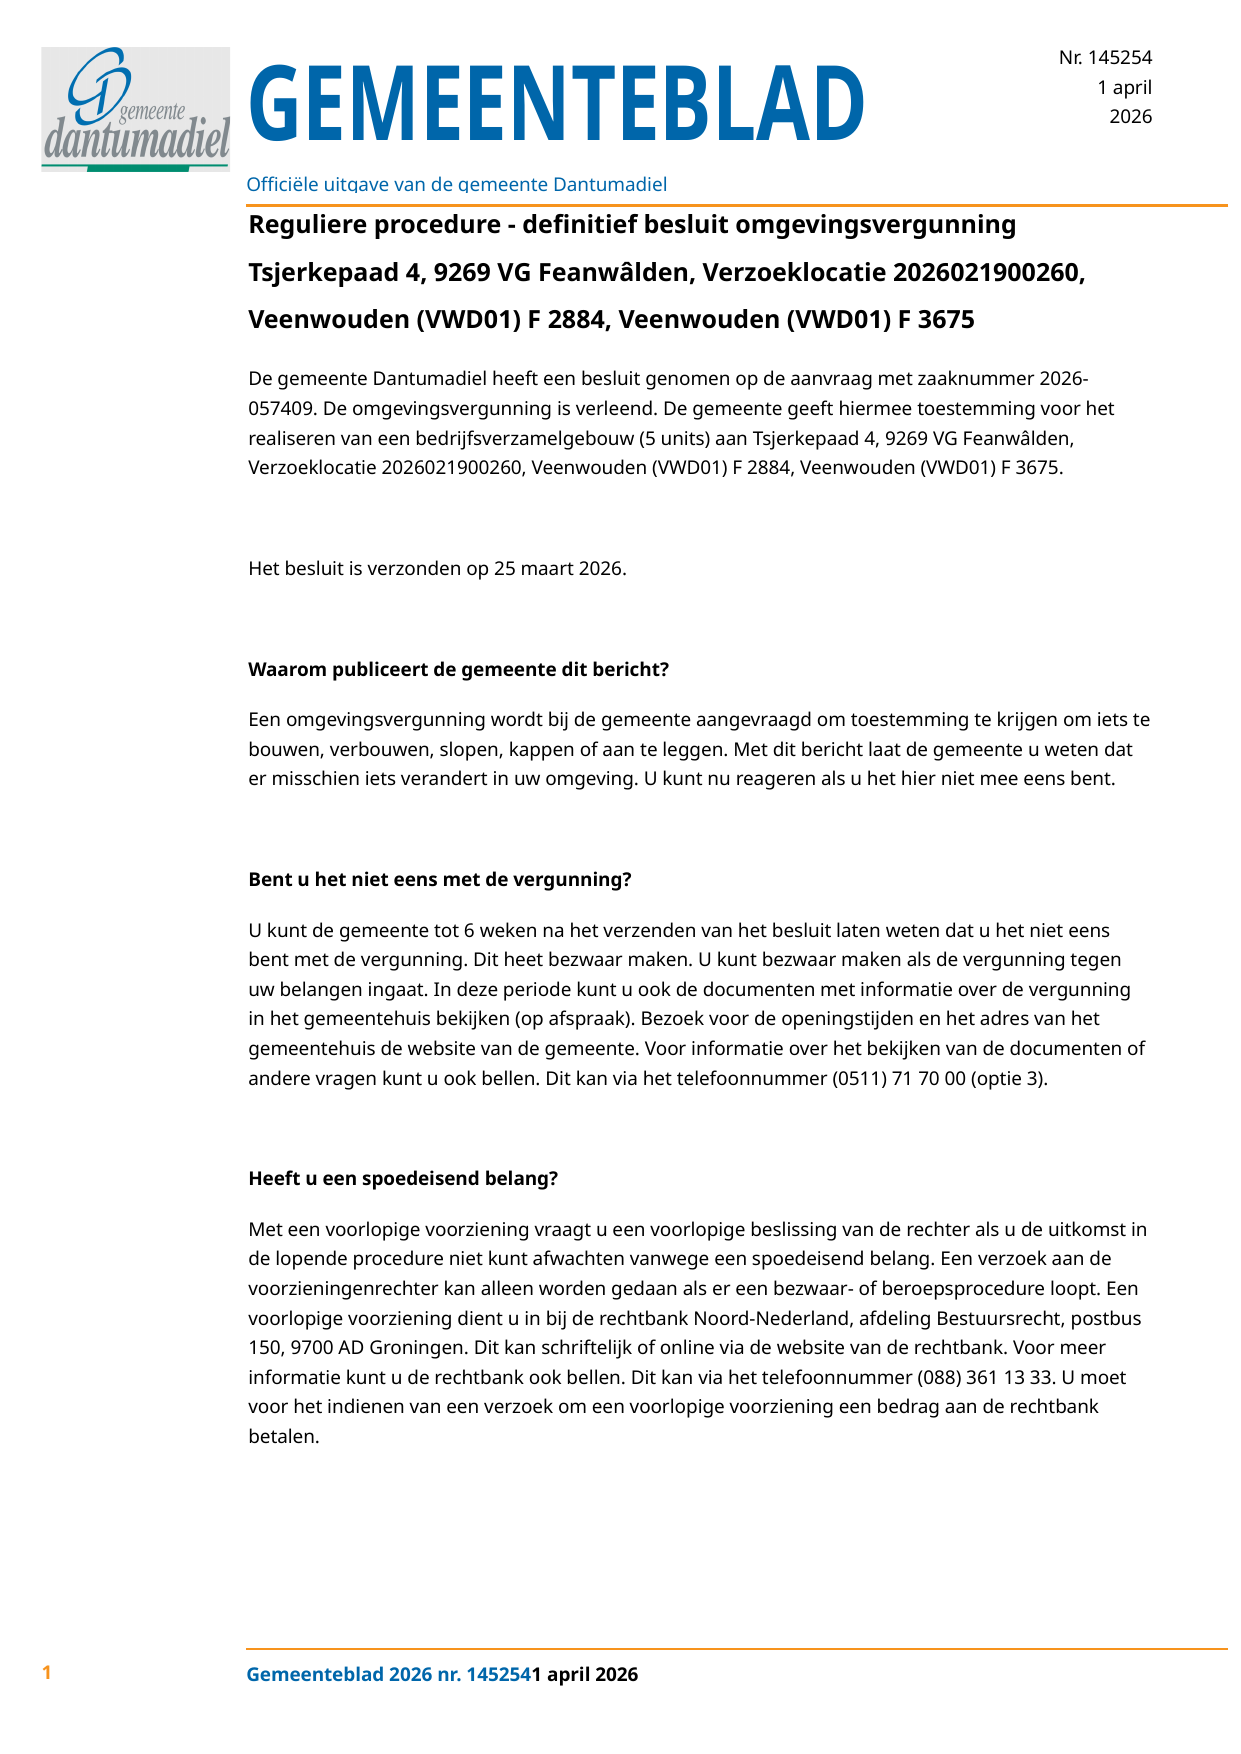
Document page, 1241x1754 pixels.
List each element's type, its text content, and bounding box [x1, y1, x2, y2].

text Met een voorlopige voorziening vraagt u een voorlopige beslissing van de rechter als u de uitkomst in de lopende procedure niet kunt afwachten vanwege een spoedeisend belang. Een verzoek aan de voorzieningenrechter kan alleen worden gedaan als er een bezwaar- of beroepsprocedure loopt. Een voorlopige voorziening dient u in bij de rechtbank Noord-Nederland, afdeling Bestuursrecht, postbus 150, 9700 AD Groningen. Dit kan schriftelijk of online via de website van de rechtbank. Voor meer informatie kunt u de rechtbank ook bellen. Dit kan via het telefoonnummer (088) 361 13 33. U moet voor het indienen van een verzoek om een voorlopige voorziening een bedrag aan de rechtbank betalen. [248, 1216, 1152, 1449]
text Een omgevingsvergunning wordt bij de gemeente aangevraagd om toestemming te krijgen om iets te bouwen, verbouwen, slopen, kappen of aan te leggen. Met dit bericht laat de gemeente u weten dat er misschien iets verandert in uw omgeving. U kunt nu reageren als u het hier niet mee eens bent. [248, 706, 1152, 791]
text U kunt de gemeente tot 6 weken na het verzenden van het besluit laten weten dat u het niet eens bent met de vergunning. Dit heet bezwaar maken. U kunt bezwaar maken als de vergunning tegen uw belangen ingaat. In deze periode kunt u ook de documenten met informatie over de vergunning in het gemeentehuis bekijken (op afspraak). Bezoek voor de openingstijden en het adres van het gemeentehuis de website van de gemeente. Voor informatie over het bekijken van de documenten of andere vragen kunt u ook bellen. Dit kan via het telefoonnummer (0511) 71 70 00 (optie 3). [248, 917, 1152, 1090]
text Heeft u een spoedeisend belang? [248, 1166, 1152, 1191]
text Reguliere procedure - definitief besluit omgevingsvergunning Tsjerkepaad 4, 9269 VG Feanwâlden, Verzoeklocatie 2026021900260, Veenwouden (VWD01) F 2884, Veenwouden (VWD01) F 3675 [248, 207, 1152, 336]
text De gemeente Dantumadiel heeft een besluit genomen op de aanvraag met zaaknummer 2026-057409. De omgevingsvergunning is verleend. De gemeente geeft hiermee toestemming voor het realiseren van een bedrijfsverzamelgebouw (5 units) aan Tsjerkepaad 4, 9269 VG Feanwâlden, Verzoeklocatie 2026021900260, Veenwouden (VWD01) F 2884, Veenwouden (VWD01) F 3675. [248, 366, 1152, 480]
text Het besluit is verzonden op 25 maart 2026. [248, 555, 1152, 581]
text Bent u het niet eens met de vergunning? [248, 866, 1152, 892]
text Waarom publiceert de gemeente dit bericht? [248, 656, 1152, 682]
picture [41, 47, 231, 172]
